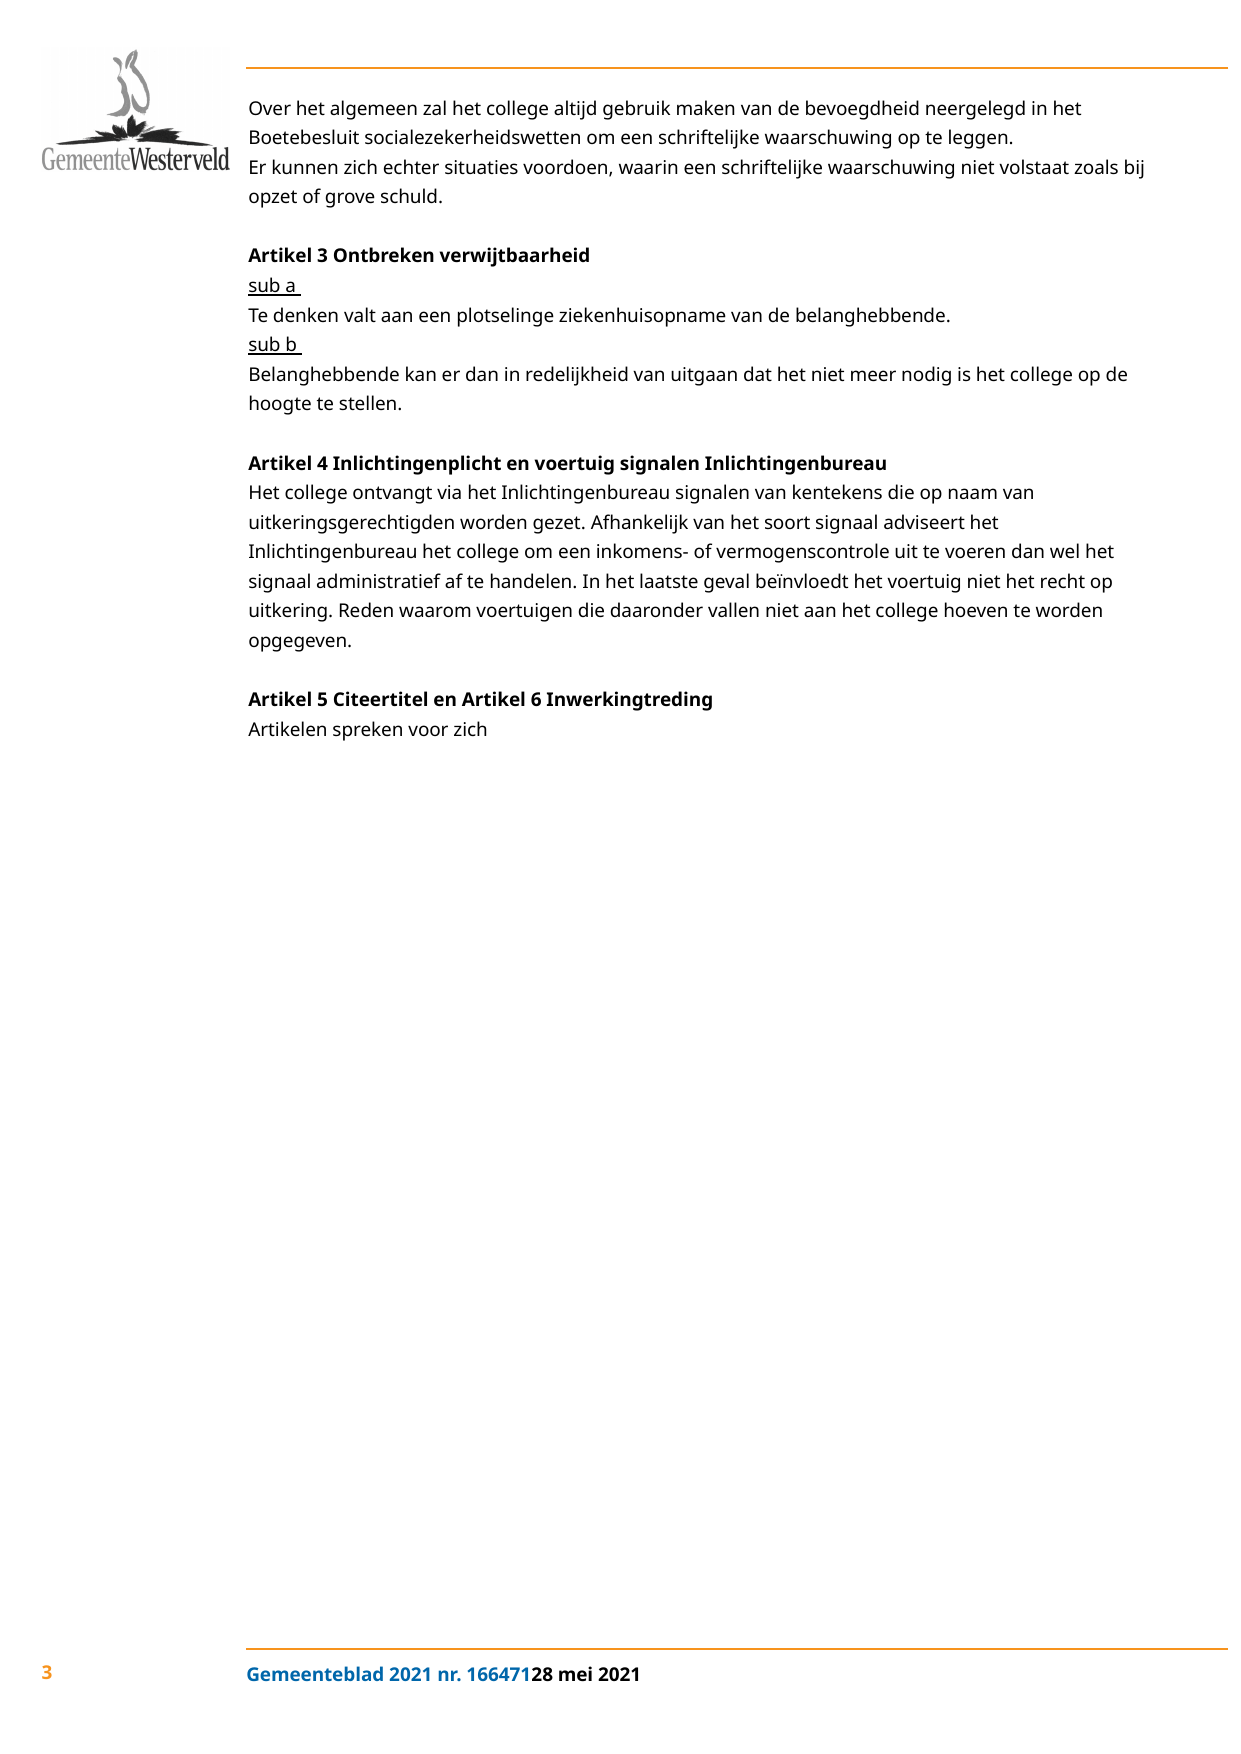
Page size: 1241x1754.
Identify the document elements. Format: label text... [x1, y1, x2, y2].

text Te denken valt aan een plotselinge ziekenhuisopname van de belanghebbende. [248, 302, 1152, 328]
text Artikel 4 Inlichtingenplicht en voertuig signalen Inlichtingenbureau [248, 450, 1152, 476]
text Artikelen spreken voor zich [248, 716, 1152, 742]
text sub a [248, 272, 1152, 298]
text Er kunnen zich echter situaties voordoen, waarin een schriftelijke waarschuwing niet volstaat zoals bij opzet of grove schuld. [248, 154, 1152, 209]
text Over het algemeen zal het college altijd gebruik maken van de bevoegdheid neergelegd in het Boetebesluit socialezekerheidswetten om een schriftelijke waarschuwing op te leggen. [248, 95, 1152, 150]
text Het college ontvangt via het Inlichtingenbureau signalen van kentekens die op naam van uitkeringsgerechtigden worden gezet. Afhankelijk van het soort signaal adviseert het Inlichtingenbureau het college om een inkomens- of vermogenscontrole uit te voeren dan wel het signaal administratief af te handelen. In het laatste geval beïnvloedt het voertuig niet het recht op uitkering. Reden waarom voertuigen die daaronder vallen niet aan het college hoeven te worden opgegeven. [248, 479, 1152, 653]
picture [41, 47, 231, 172]
text Artikel 3 Ontbreken verwijtbaarheid [248, 243, 1152, 268]
text Artikel 5 Citeertitel en Artikel 6 Inwerkingtreding [248, 686, 1152, 712]
text Belanghebbende kan er dan in redelijkheid van uitgaan dat het niet meer nodig is het college op de hoogte te stellen. [248, 361, 1152, 416]
text sub b [248, 331, 1152, 357]
